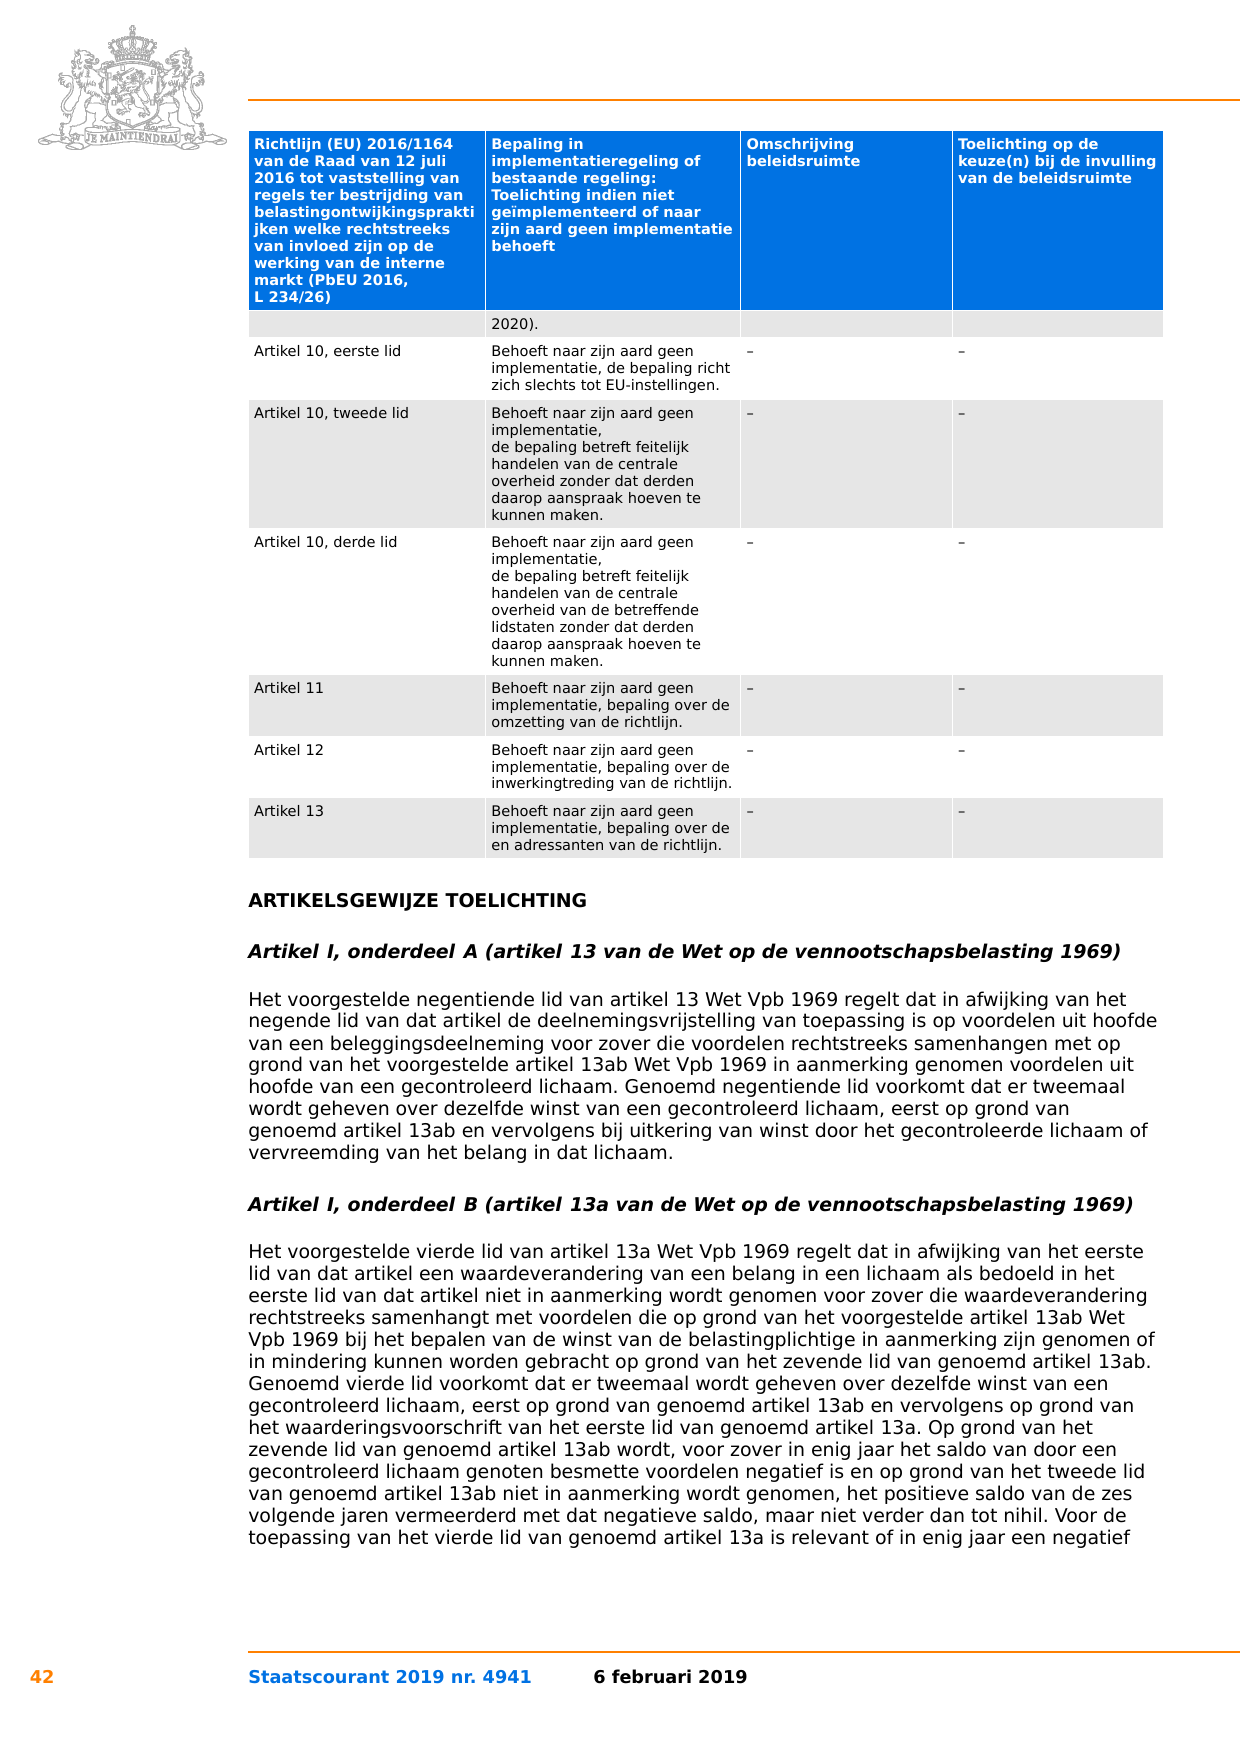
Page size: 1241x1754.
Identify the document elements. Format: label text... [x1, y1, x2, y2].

picture [38, 25, 227, 150]
table_cell – [741, 737, 952, 797]
text Het voorgestelde negentiende lid van artikel 13 Wet Vpb 1969 regelt dat in afwijking van het negende lid van dat artikel de deelnemingsvrijstelling van toepassing is op voordelen uit hoofde van een beleggingsdeelneming voor zover die voordelen rechtstreeks samenhangen met op grond van het voorgestelde artikel 13ab Wet Vpb 1969 in aanmerking genomen voordelen uit hoofde van een gecontroleerd lichaam. Genoemd negentiende lid voorkomt dat er tweemaal wordt geheven over dezelfde winst van een gecontroleerd lichaam, eerst op grond van genoemd artikel 13ab en vervolgens bij uitkering van winst door het gecontroleerde lichaam of vervreemding van het belang in dat lichaam. [248, 988, 1163, 1164]
subtitle ARTIKELSGEWIJZE TOELICHTING [248, 889, 1163, 911]
subtitle Artikel I, onderdeel B (artikel 13a van de Wet op de vennootschapsbelasting 1969) [248, 1194, 1163, 1216]
table_cell [953, 311, 1163, 337]
table_cell – [741, 339, 952, 399]
table_cell – [741, 400, 952, 528]
table_cell Behoeft naar zijn aard geen implementatie, bepaling over de inwerkingtreding van de richtlijn. [486, 737, 740, 797]
table_header Richtlijn (EU) 2016/1164 van de Raad van 12 juli 2016 tot vaststelling van regels ter bestrijding van belastingontwijkingspraktijken welke rechtstreeks van invloed zijn op de werking van de interne markt (PbEU 2016, L 234/26) [249, 131, 485, 310]
table_cell – [741, 529, 952, 674]
subtitle Artikel I, onderdeel A (artikel 13 van de Wet op de vennootschapsbelasting 1969) [248, 941, 1163, 963]
table_cell Artikel 10, derde lid [249, 529, 485, 674]
table_cell Artikel 11 [249, 675, 485, 736]
table_header Bepaling in implementatieregeling of bestaande regeling: Toelichting indien niet geïmplementeerd of naar zijn aard geen implementatie behoeft [486, 131, 740, 310]
table_cell Behoeft naar zijn aard geen implementatie, bepaling over de en adressanten van de richtlijn. [486, 798, 740, 858]
table_header Toelichting op de keuze(n) bij de invulling van de beleidsruimte [953, 131, 1163, 310]
table_cell – [953, 737, 1163, 797]
table_cell – [953, 675, 1163, 736]
table_cell Artikel 12 [249, 737, 485, 797]
table_cell – [953, 798, 1163, 858]
table_cell Artikel 10, eerste lid [249, 339, 485, 399]
table_header Omschrijving beleidsruimte [741, 131, 952, 310]
text Het voorgestelde vierde lid van artikel 13a Wet Vpb 1969 regelt dat in afwijking van het eerste lid van dat artikel een waardeverandering van een belang in een lichaam als bedoeld in het eerste lid van dat artikel niet in aanmerking wordt genomen voor zover die waardeverandering rechtstreeks samenhangt met voordelen die op grond van het voorgestelde artikel 13ab Wet Vpb 1969 bij het bepalen van de winst van de belastingplichtige in aanmerking zijn genomen of in mindering kunnen worden gebracht op grond van het zevende lid van genoemd artikel 13ab. Genoemd vierde lid voorkomt dat er tweemaal wordt geheven over dezelfde winst van een gecontroleerd lichaam, eerst op grond van genoemd artikel 13ab en vervolgens op grond van het waarderingsvoorschrift van het eerste lid van genoemd artikel 13a. Op grond van het zevende lid van genoemd artikel 13ab wordt, voor zover in enig jaar het saldo van door een gecontroleerd lichaam genoten besmette voordelen negatief is en op grond van het tweede lid van genoemd artikel 13ab niet in aanmerking wordt genomen, het positieve saldo van de zes volgende jaren vermeerderd met dat negatieve saldo, maar niet verder dan tot nihil. Voor de toepassing van het vierde lid van genoemd artikel 13a is relevant of in enig jaar een negatief [248, 1241, 1163, 1549]
table_cell Artikel 13 [249, 798, 485, 858]
table_cell Behoeft naar zijn aard geen implementatie, de bepaling betreft feitelijk handelen van de centrale overheid van de betreffende lidstaten zonder dat derden daarop aanspraak hoeven te kunnen maken. [486, 529, 740, 674]
table_cell – [741, 798, 952, 858]
table_cell 2020). [486, 311, 740, 337]
table_cell Behoeft naar zijn aard geen implementatie, de bepaling richt zich slechts tot EU-instellingen. [486, 339, 740, 399]
table_cell Artikel 10, tweede lid [249, 400, 485, 528]
table_cell Behoeft naar zijn aard geen implementatie, bepaling over de omzetting van de richtlijn. [486, 675, 740, 736]
table_cell – [953, 339, 1163, 399]
table_cell – [741, 675, 952, 736]
table_cell – [953, 400, 1163, 528]
table_cell [741, 311, 952, 337]
table_cell Behoeft naar zijn aard geen implementatie, de bepaling betreft feitelijk handelen van de centrale overheid zonder dat derden daarop aanspraak hoeven te kunnen maken. [486, 400, 740, 528]
table_cell [249, 311, 485, 337]
table_cell – [953, 529, 1163, 674]
